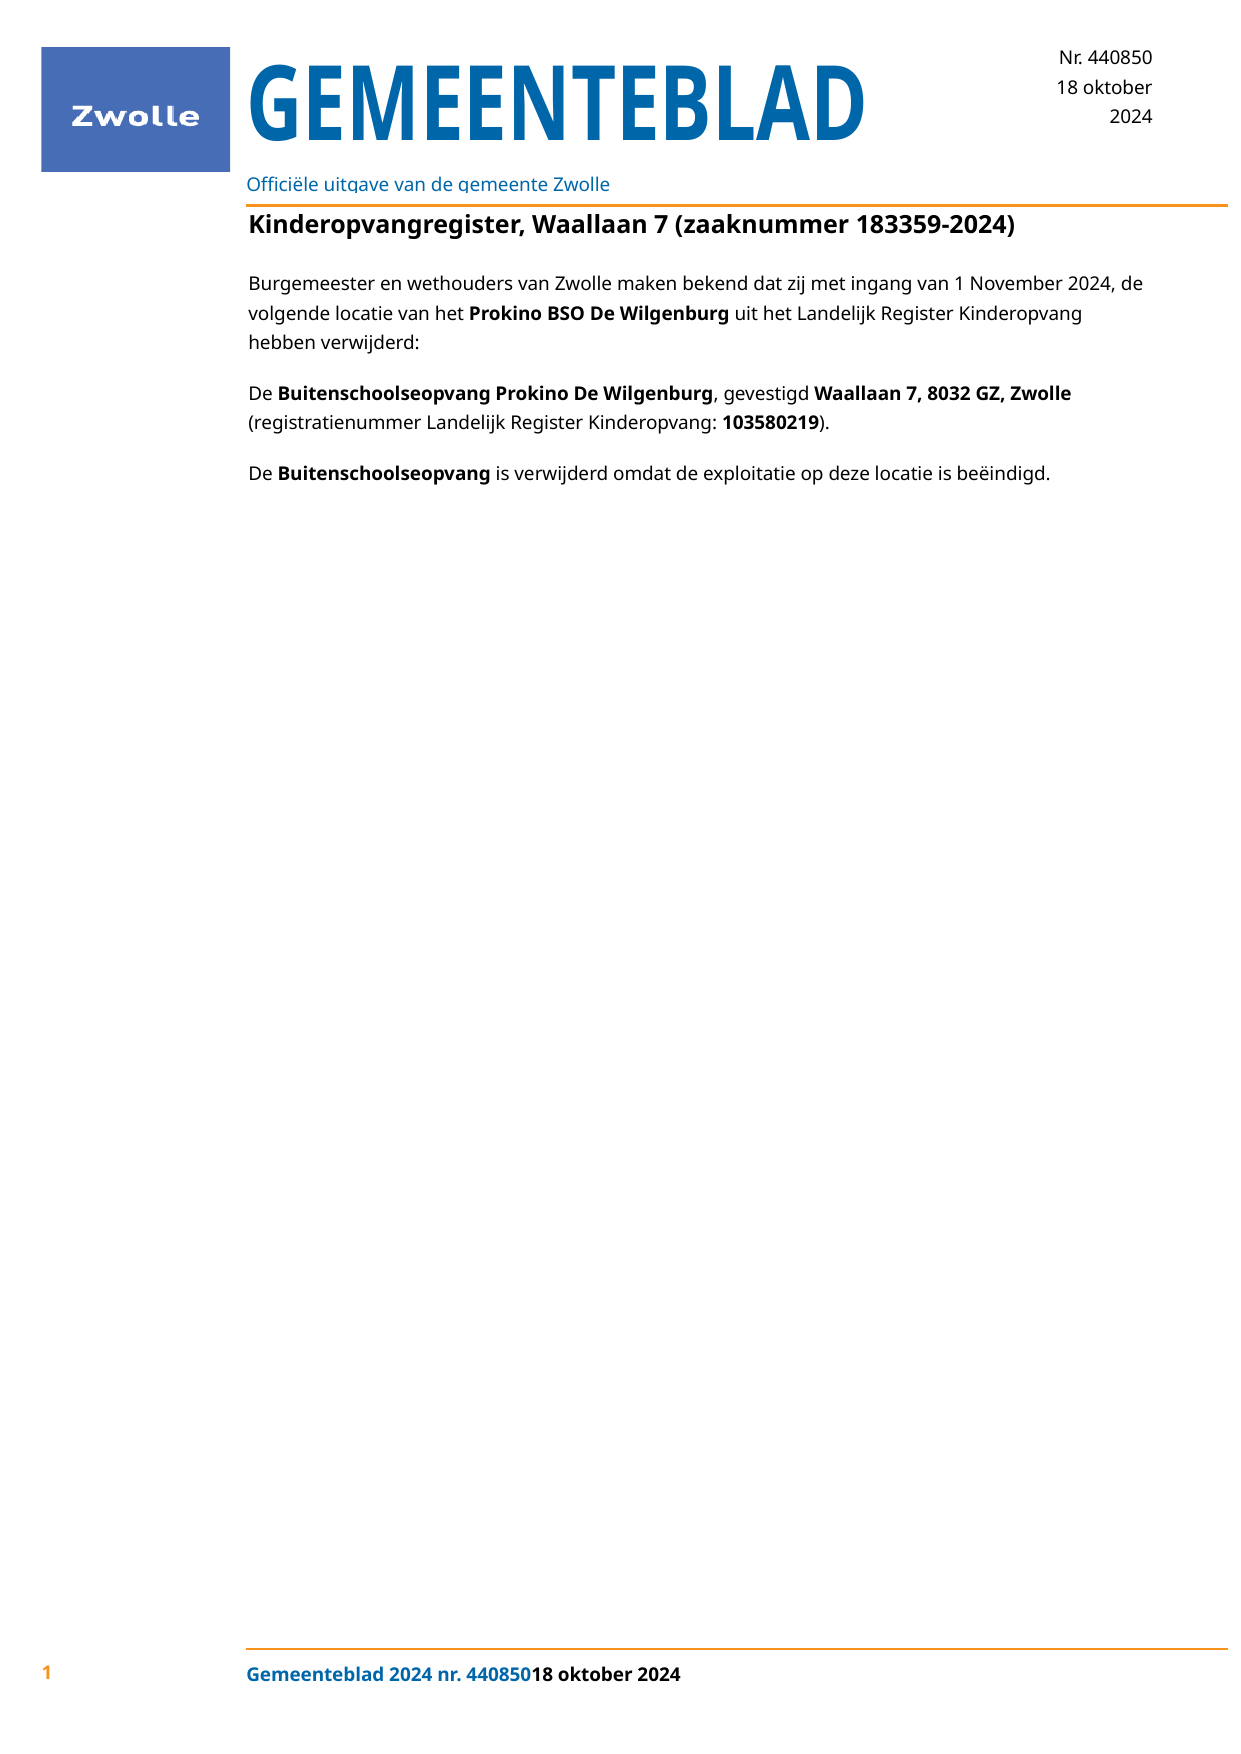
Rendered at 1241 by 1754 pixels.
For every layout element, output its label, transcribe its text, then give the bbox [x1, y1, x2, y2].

text Kinderopvangregister, Waallaan 7 (zaaknummer 183359-2024) [248, 207, 1152, 241]
text De Buitenschoolseopvang Prokino De Wilgenburg, gevestigd Waallaan 7, 8032 GZ, Zwolle (registratienummer Landelijk Register Kinderopvang: 103580219). [248, 380, 1152, 435]
text Burgemeester en wethouders van Zwolle maken bekend dat zij met ingang van 1 November 2024, de volgende locatie van het Prokino BSO De Wilgenburg uit het Landelijk Register Kinderopvang hebben verwijderd: [248, 270, 1152, 355]
picture [41, 47, 231, 172]
text De Buitenschoolseopvang is verwijderd omdat de exploitatie op deze locatie is beëindigd. [248, 460, 1152, 486]
